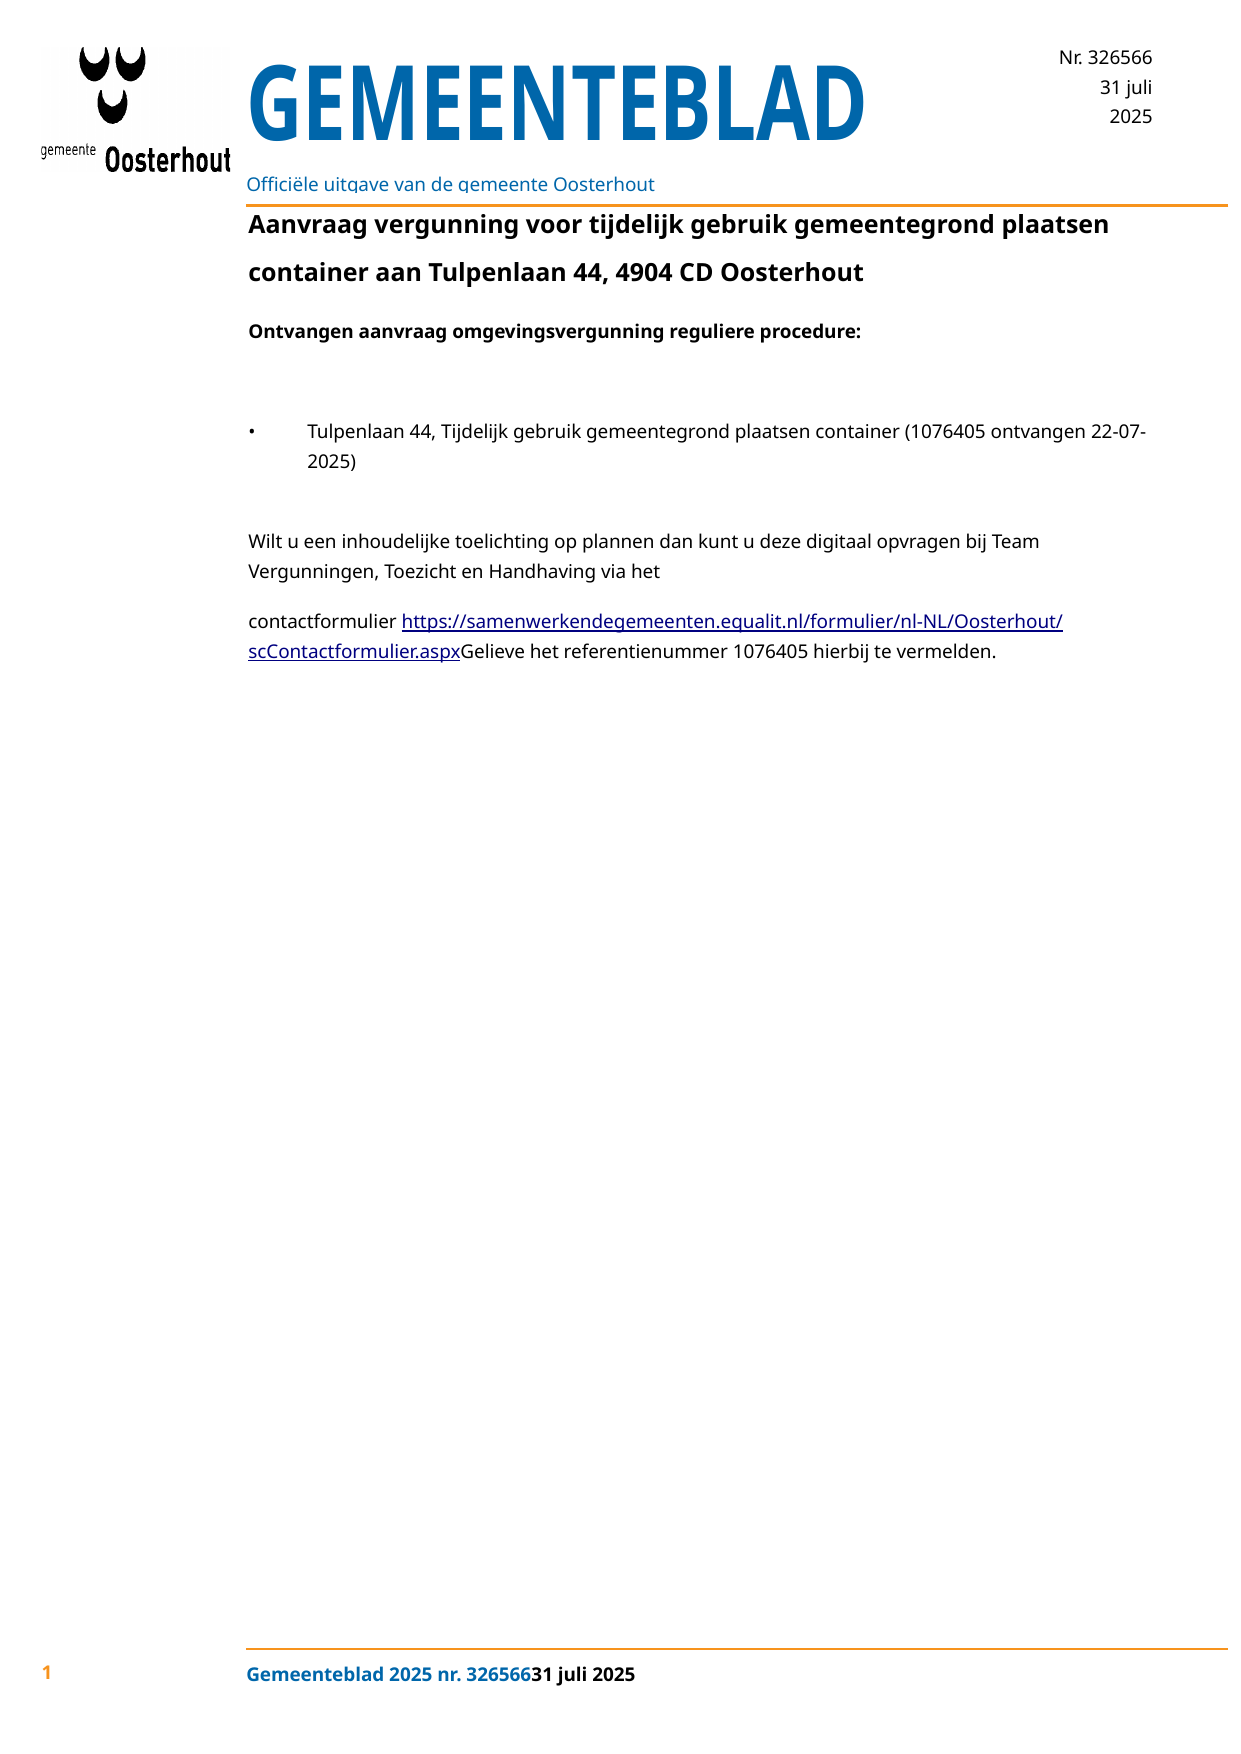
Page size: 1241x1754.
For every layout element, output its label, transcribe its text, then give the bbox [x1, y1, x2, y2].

text contactformulier https://samenwerkendegemeenten.equalit.nl/formulier/nl-NL/Oosterhout/scContactformulier.aspxGelieve het referentienummer 1076405 hierbij te vermelden. [248, 608, 1152, 664]
text Aanvraag vergunning voor tijdelijk gebruik gemeentegrond plaatsen container aan Tulpenlaan 44, 4904 CD Oosterhout [248, 207, 1152, 288]
text Ontvangen aanvraag omgevingsvergunning reguliere procedure: [248, 318, 1152, 344]
list Tulpenlaan 44, Tijdelijk gebruik gemeentegrond plaatsen container (1076405 ontvangen 22-07-2025) [248, 419, 1152, 474]
text Wilt u een inhoudelijke toelichting op plannen dan kunt u deze digitaal opvragen bij Team Vergunningen, Toezicht en Handhaving via het [248, 528, 1152, 584]
picture [41, 47, 231, 172]
